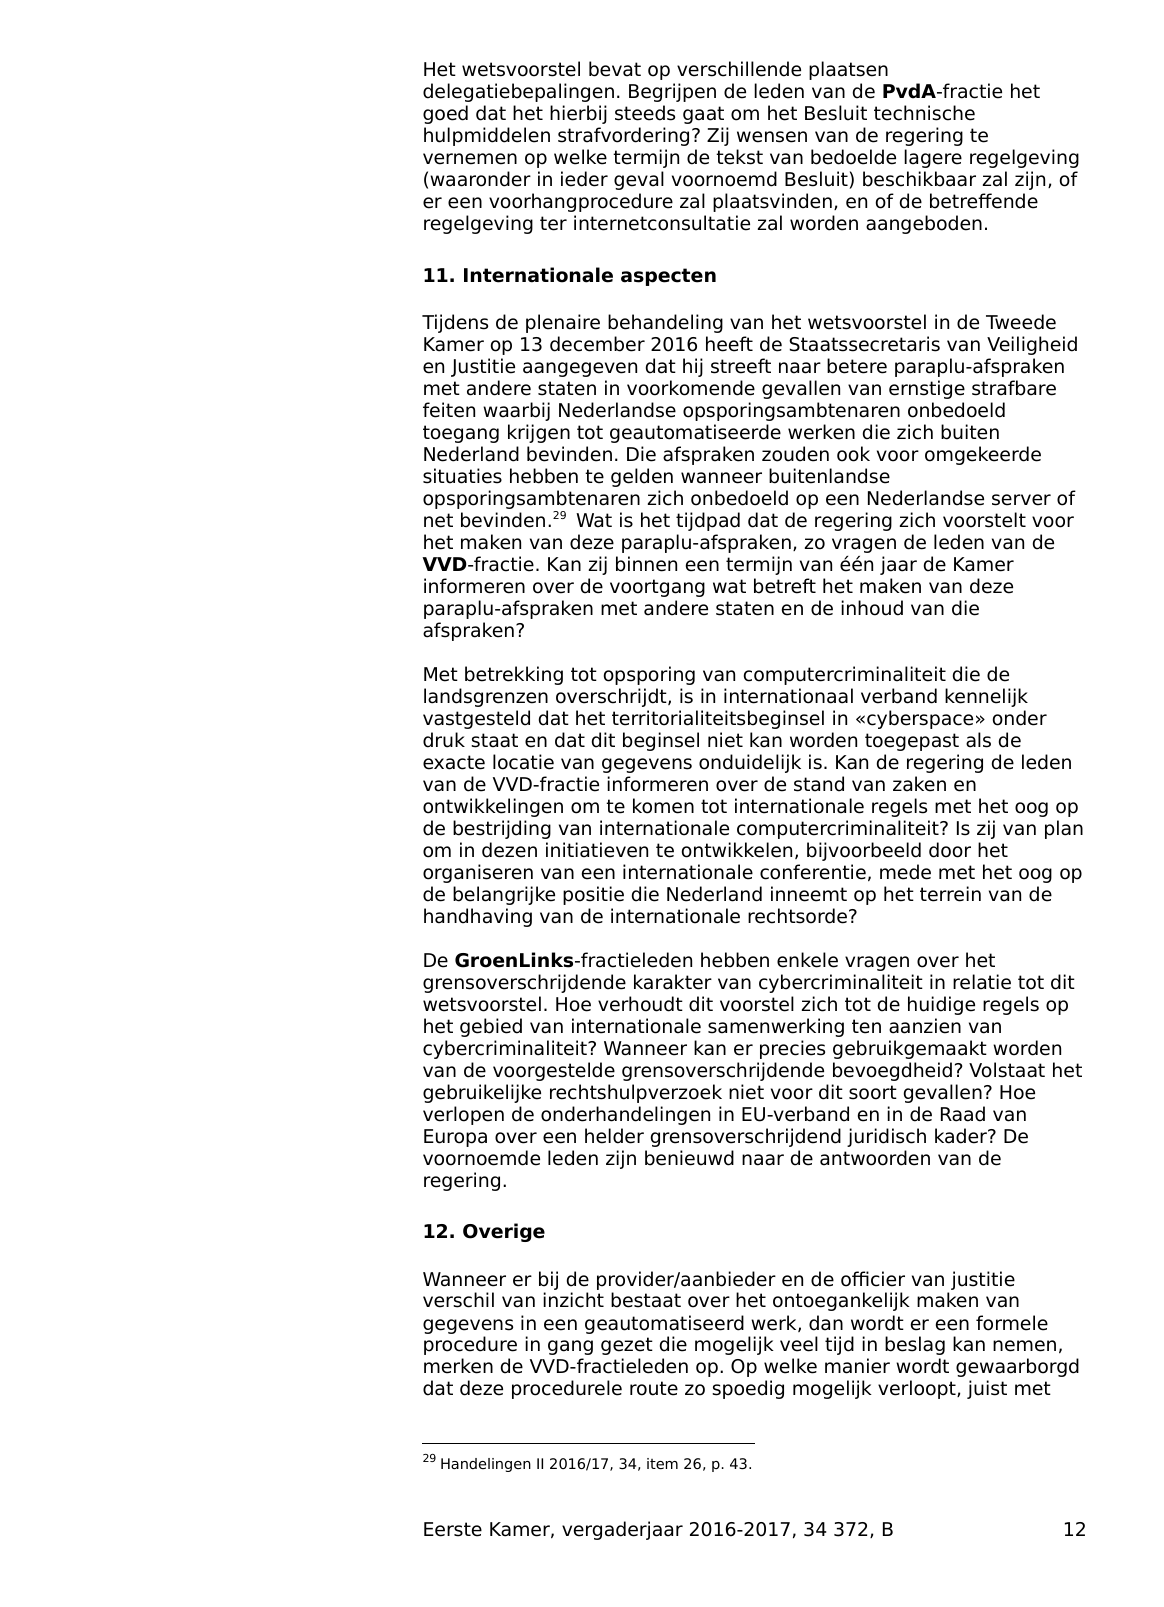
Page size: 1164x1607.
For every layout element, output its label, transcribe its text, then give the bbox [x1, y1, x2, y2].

text Handelingen II 2016/17, 34, item 26, p. 43. [422, 1452, 1087, 1474]
subtitle 12. Overige [422, 1221, 1087, 1243]
text De GroenLinks-fractieleden hebben enkele vragen over het grensoverschrijdende karakter van cybercriminaliteit in relatie tot dit wetsvoorstel. Hoe verhoudt dit voorstel zich tot de huidige regels op het gebied van internationale samenwerking ten aanzien van cybercriminaliteit? Wanneer kan er precies gebruikgemaakt worden van de voorgestelde grensoverschrijdende bevoegdheid? Volstaat het gebruikelijke rechtshulpverzoek niet voor dit soort gevallen? Hoe verlopen de onderhandelingen in EU-verband en in de Raad van Europa over een helder grensoverschrijdend juridisch kader? De voornoemde leden zijn benieuwd naar de antwoorden van de regering. [422, 950, 1087, 1191]
text Wanneer er bij de provider/aanbieder en de officier van justitie verschil van inzicht bestaat over het ontoegankelijk maken van gegevens in een geautomatiseerd werk, dan wordt er een formele procedure in gang gezet die mogelijk veel tijd in beslag kan nemen, merken de VVD-fractieleden op. Op welke manier wordt gewaarborgd dat deze procedurele route zo spoedig mogelijk verloopt, juist met [422, 1268, 1087, 1400]
text Met betrekking tot opsporing van computercriminaliteit die de landsgrenzen overschrijdt, is in internationaal verband kennelijk vastgesteld dat het territorialiteitsbeginsel in «cyberspace» onder druk staat en dat dit beginsel niet kan worden toegepast als de exacte locatie van gegevens onduidelijk is. Kan de regering de leden van de VVD-fractie informeren over de stand van zaken en ontwikkelingen om te komen tot internationale regels met het oog op de bestrijding van internationale computercriminaliteit? Is zij van plan om in dezen initiatieven te ontwikkelen, bijvoorbeeld door het organiseren van een internationale conferentie, mede met het oog op de belangrijke positie die Nederland inneemt op het terrein van de handhaving van de internationale rechtsorde? [422, 664, 1087, 927]
text Het wetsvoorstel bevat op verschillende plaatsen delegatiebepalingen. Begrijpen de leden van de PvdA-fractie het goed dat het hierbij steeds gaat om het Besluit technische hulpmiddelen strafvordering? Zij wensen van de regering te vernemen op welke termijn de tekst van bedoelde lagere regelgeving (waaronder in ieder geval voornoemd Besluit) beschikbaar zal zijn, of er een voorhangprocedure zal plaatsvinden, en of de betreffende regelgeving ter internetconsultatie zal worden aangeboden. [422, 59, 1087, 235]
text Tijdens de plenaire behandeling van het wetsvoorstel in de Tweede Kamer op 13 december 2016 heeft de Staatssecretaris van Veiligheid en Justitie aangegeven dat hij streeft naar betere paraplu-afspraken met andere staten in voorkomende gevallen van ernstige strafbare feiten waarbij Nederlandse opsporingsambtenaren onbedoeld toegang krijgen tot geautomatiseerde werken die zich buiten Nederland bevinden. Die afspraken zouden ook voor omgekeerde situaties hebben te gelden wanneer buitenlandse opsporingsambtenaren zich onbedoeld op een Nederlandse server of net bevinden. Wat is het tijdpad dat de regering zich voorstelt voor het maken van deze paraplu-afspraken, zo vragen de leden van de VVD-fractie. Kan zij binnen een termijn van één jaar de Kamer informeren over de voortgang wat betreft het maken van deze paraplu-afspraken met andere staten en de inhoud van die afspraken? [422, 312, 1087, 642]
subtitle 11. Internationale aspecten [422, 265, 1087, 287]
